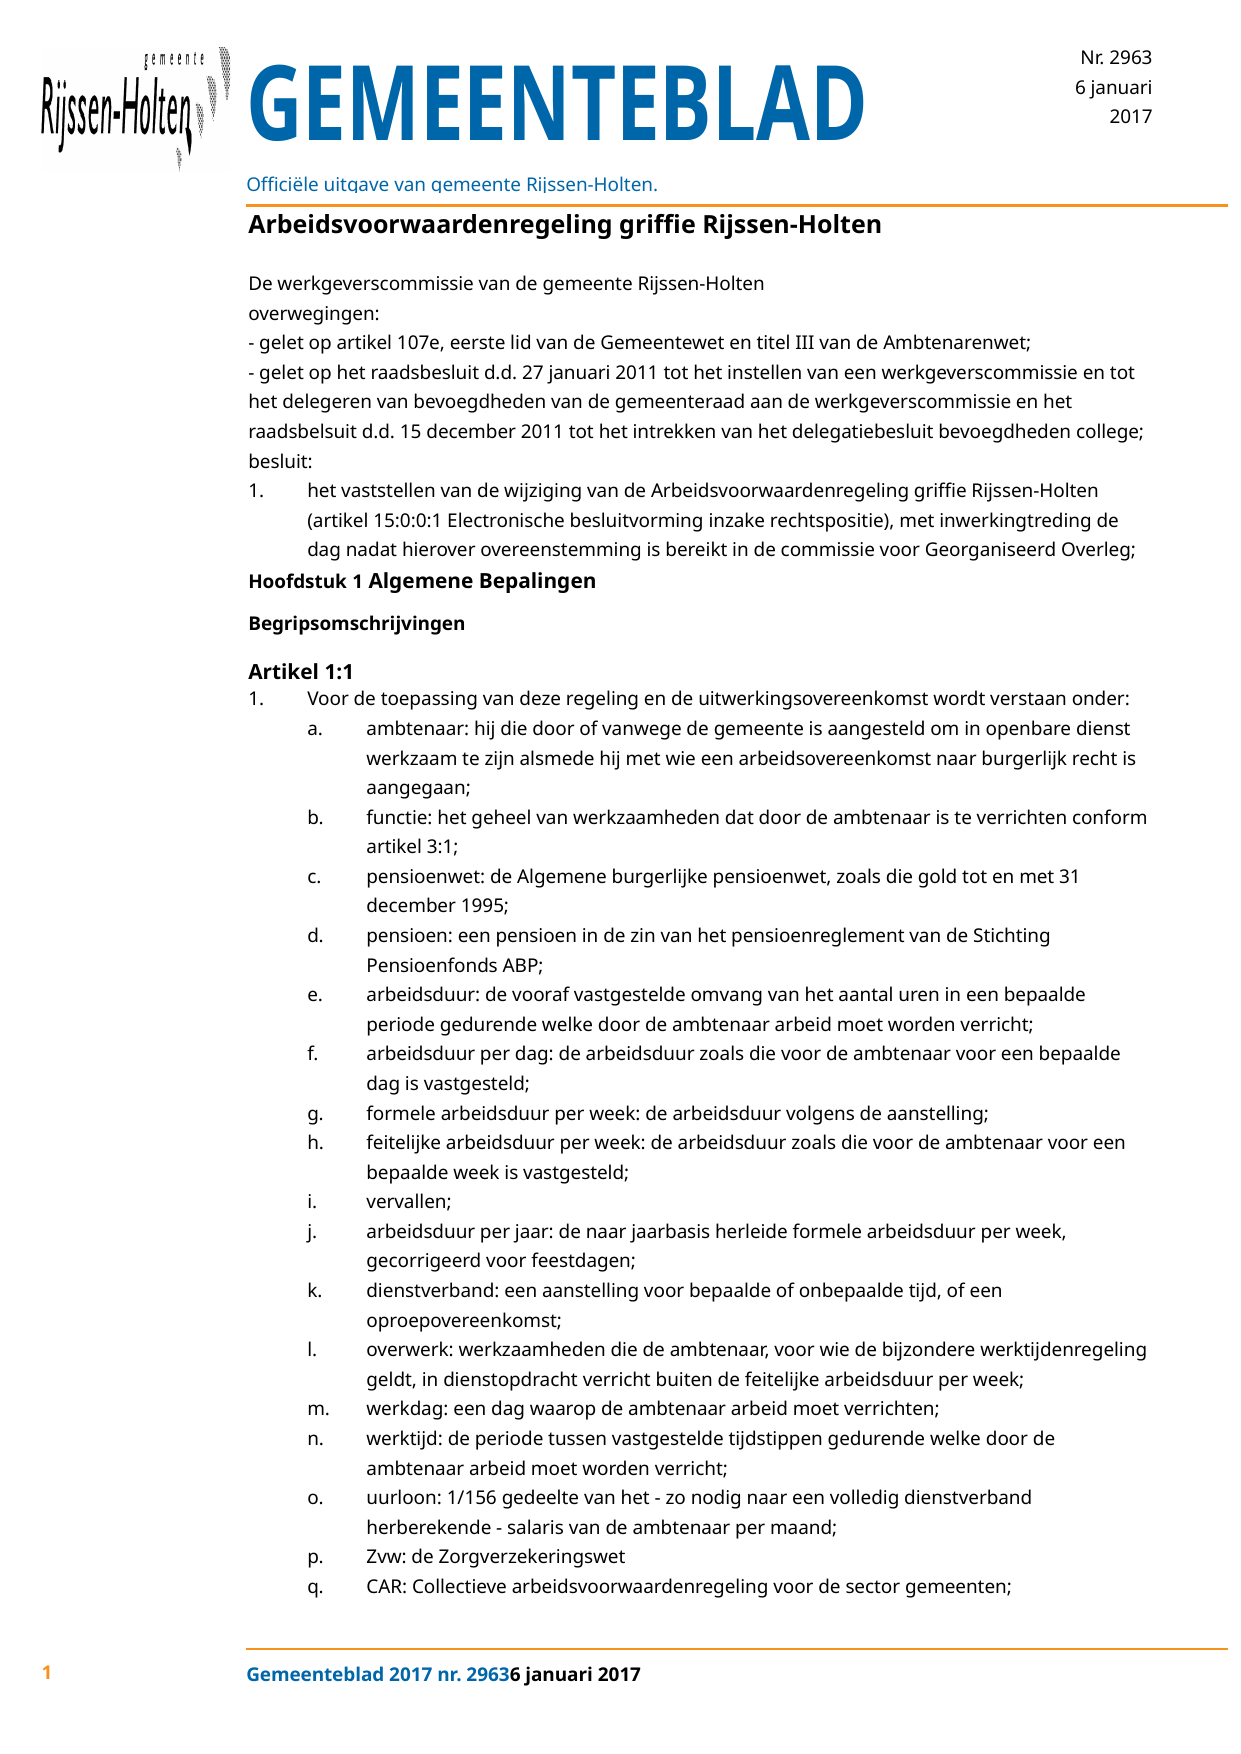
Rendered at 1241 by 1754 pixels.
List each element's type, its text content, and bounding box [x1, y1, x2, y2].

list pensioenwet: de Algemene burgerlijke pensioenwet, zoals die gold tot en met 31 december 1995; [307, 863, 1152, 918]
list arbeidsduur per jaar: de naar jaarbasis herleide formele arbeidsduur per week, gecorrigeerd voor feestdagen; [307, 1218, 1152, 1273]
text - gelet op het raadsbesluit d.d. 27 januari 2011 tot het instellen van een werkgeverscommissie en tot het delegeren van bevoegdheden van de gemeenteraad aan de werkgeverscommissie en het raadsbelsuit d.d. 15 december 2011 tot het intrekken van het delegatiebesluit bevoegdheden college; [248, 359, 1152, 444]
list formele arbeidsduur per week: de arbeidsduur volgens de aanstelling; [307, 1100, 1152, 1126]
list werkdag: een dag waarop de ambtenaar arbeid moet verrichten; [307, 1396, 1152, 1421]
list arbeidsduur: de vooraf vastgestelde omvang van het aantal uren in een bepaalde periode gedurende welke door de ambtenaar arbeid moet worden verricht; [307, 981, 1152, 1037]
list feitelijke arbeidsduur per week: de arbeidsduur zoals die voor de ambtenaar voor een bepaalde week is vastgesteld; [307, 1129, 1152, 1185]
list overwerk: werkzaamheden die de ambtenaar, voor wie de bijzondere werktijdenregeling geldt, in dienstopdracht verricht buiten de feitelijke arbeidsduur per week; [307, 1336, 1152, 1392]
list werktijd: de periode tussen vastgestelde tijdstippen gedurende welke door de ambtenaar arbeid moet worden verricht; [307, 1425, 1152, 1481]
text besluit: [248, 448, 1152, 473]
list uurloon: 1/156 gedeelte van het - zo nodig naar een volledig dienstverband herberekende - salaris van de ambtenaar per maand; [307, 1484, 1152, 1540]
list CAR: Collectieve arbeidsvoorwaardenregeling voor de sector gemeenten; [307, 1573, 1152, 1599]
text Hoofdstuk 1 Algemene Bepalingen [248, 566, 1152, 594]
text Arbeidsvoorwaardenregeling griffie Rijssen-Holten [248, 207, 1152, 241]
list het vaststellen van de wijziging van de Arbeidsvoorwaardenregeling griffie Rijssen-Holten (artikel 15:0:0:1 Electronische besluitvorming inzake rechtspositie), met inwerkingtreding de dag nadat hierover overeenstemming is bereikt in de commissie voor Georganiseerd Overleg; [248, 477, 1152, 562]
text - gelet op artikel 107e, eerste lid van de Gemeentewet en titel III van de Ambtenarenwet; [248, 329, 1152, 355]
picture [41, 47, 231, 172]
list ambtenaar: hij die door of vanwege de gemeente is aangesteld om in openbare dienst werkzaam te zijn alsmede hij met wie een arbeidsovereenkomst naar burgerlijk recht is aangegaan; [307, 715, 1152, 800]
text overwegingen: [248, 300, 1152, 326]
list pensioen: een pensioen in de zin van het pensioenreglement van de Stichting Pensioenfonds ABP; [307, 922, 1152, 978]
list arbeidsduur per dag: de arbeidsduur zoals die voor de ambtenaar voor een bepaalde dag is vastgesteld; [307, 1041, 1152, 1096]
text Begripsomschrijvingen [248, 611, 1152, 636]
text De werkgeverscommissie van de gemeente Rijssen-Holten [248, 270, 1152, 296]
list dienstverband: een aanstelling voor bepaalde of onbepaalde tijd, of een oproepovereenkomst; [307, 1277, 1152, 1333]
list Zvw: de Zorgverzekeringswet [307, 1543, 1152, 1569]
list functie: het geheel van werkzaamheden dat door de ambtenaar is te verrichten conform artikel 3:1; [307, 804, 1152, 859]
text Artikel 1:1 [248, 657, 1152, 686]
list Voor de toepassing van deze regeling en de uitwerkingsovereenkomst wordt verstaan onder: [248, 686, 1152, 711]
list vervallen; [307, 1188, 1152, 1214]
